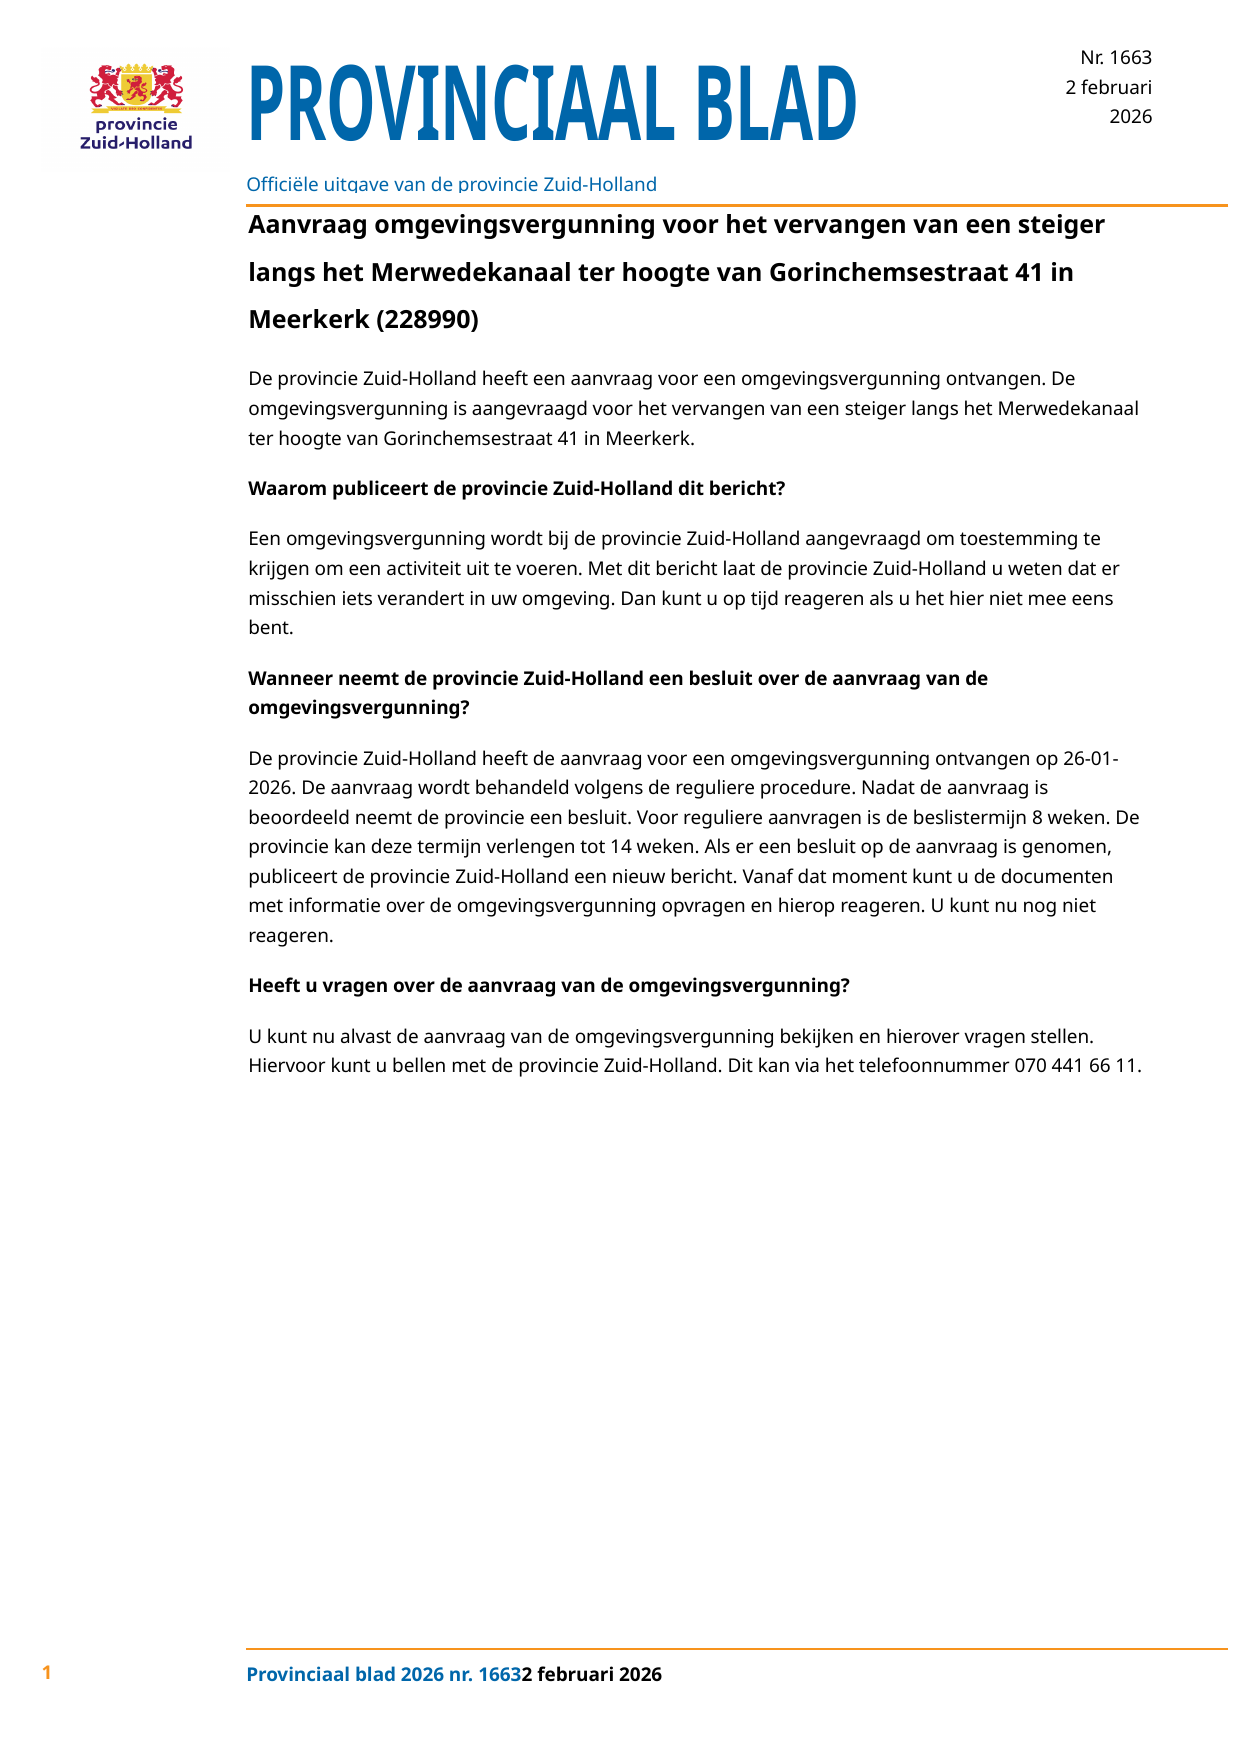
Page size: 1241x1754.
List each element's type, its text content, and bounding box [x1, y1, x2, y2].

text De provincie Zuid-Holland heeft een aanvraag voor een omgevingsvergunning ontvangen. De omgevingsvergunning is aangevraagd voor het vervangen van een steiger langs het Merwedekanaal ter hoogte van Gorinchemsestraat 41 in Meerkerk. [248, 366, 1152, 450]
text Aanvraag omgevingsvergunning voor het vervangen van een steiger langs het Merwedekanaal ter hoogte van Gorinchemsestraat 41 in Meerkerk (228990) [248, 207, 1152, 336]
text Wanneer neemt de provincie Zuid-Holland een besluit over de aanvraag van de omgevingsvergunning? [248, 665, 1152, 720]
picture [41, 47, 231, 172]
text U kunt nu alvast de aanvraag van de omgevingsvergunning bekijken en hierover vragen stellen. Hiervoor kunt u bellen met de provincie Zuid-Holland. Dit kan via het telefoonnummer 070 441 66 11. [248, 1023, 1152, 1078]
text Een omgevingsvergunning wordt bij de provincie Zuid-Holland aangevraagd om toestemming te krijgen om een activiteit uit te voeren. Met dit bericht laat de provincie Zuid-Holland u weten dat er misschien iets verandert in uw omgeving. Dan kunt u op tijd reageren als u het hier niet mee eens bent. [248, 526, 1152, 640]
text Heeft u vragen over de aanvraag van de omgevingsvergunning? [248, 973, 1152, 998]
text Waarom publiceert de provincie Zuid-Holland dit bericht? [248, 475, 1152, 501]
text De provincie Zuid-Holland heeft de aanvraag voor een omgevingsvergunning ontvangen op 26-01-2026. De aanvraag wordt behandeld volgens de reguliere procedure. Nadat de aanvraag is beoordeeld neemt de provincie een besluit. Voor reguliere aanvragen is de beslistermijn 8 weken. De provincie kan deze termijn verlengen tot 14 weken. Als er een besluit op de aanvraag is genomen, publiceert de provincie Zuid-Holland een nieuw bericht. Vanaf dat moment kunt u de documenten met informatie over de omgevingsvergunning opvragen en hierop reageren. U kunt nu nog niet reageren. [248, 745, 1152, 948]
